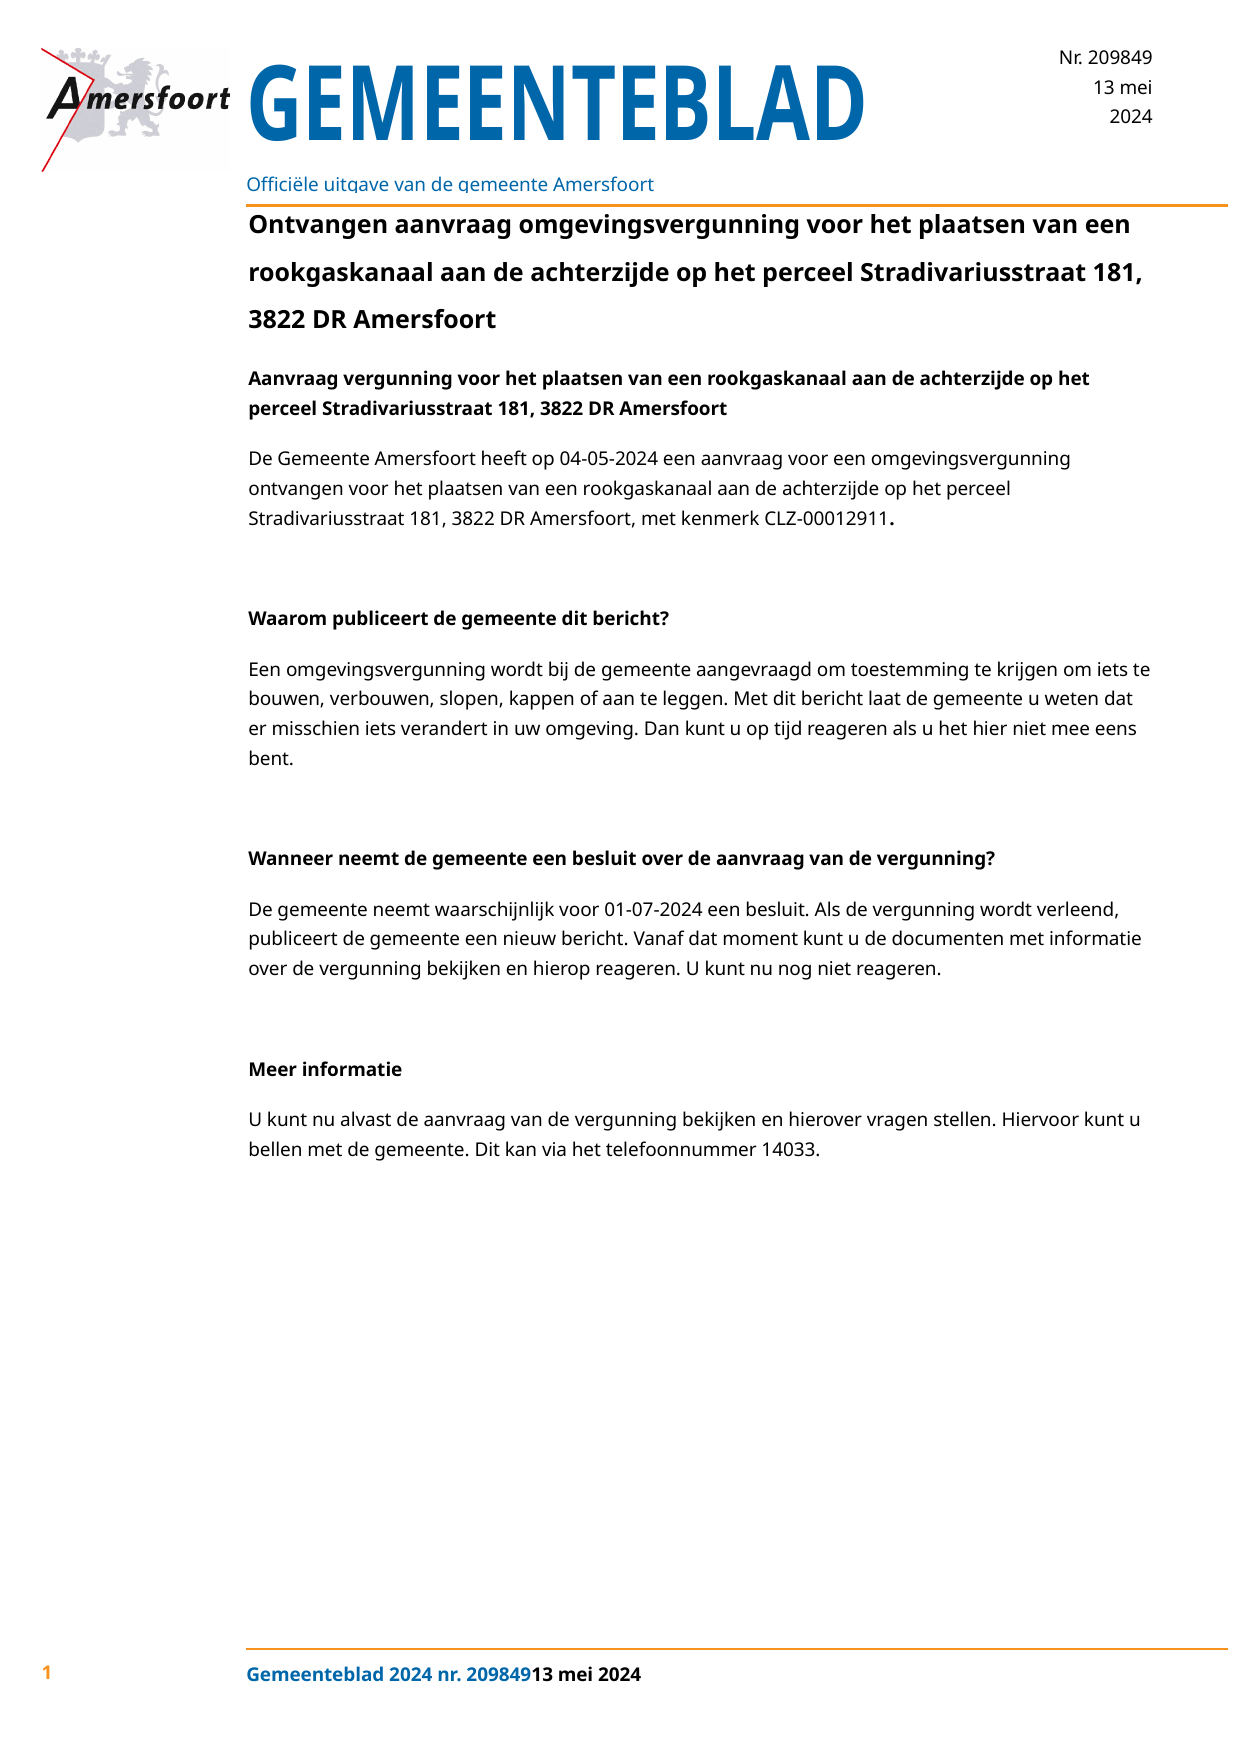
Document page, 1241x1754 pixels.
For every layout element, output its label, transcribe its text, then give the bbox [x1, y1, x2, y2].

text U kunt nu alvast de aanvraag van de vergunning bekijken en hierover vragen stellen. Hiervoor kunt u bellen met de gemeente. Dit kan via het telefoonnummer 14033. [248, 1106, 1152, 1162]
text Ontvangen aanvraag omgevingsvergunning voor het plaatsen van een rookgaskanaal aan de achterzijde op het perceel Stradivariusstraat 181, 3822 DR Amersfoort [248, 207, 1152, 336]
text Een omgevingsvergunning wordt bij de gemeente aangevraagd om toestemming te krijgen om iets te bouwen, verbouwen, slopen, kappen of aan te leggen. Met dit bericht laat de gemeente u weten dat er misschien iets verandert in uw omgeving. Dan kunt u op tijd reageren als u het hier niet mee eens bent. [248, 656, 1152, 770]
text Waarom publiceert de gemeente dit bericht? [248, 606, 1152, 631]
text Meer informatie [248, 1056, 1152, 1082]
text De gemeente neemt waarschijnlijk voor 01-07-2024 een besluit. Als de vergunning wordt verleend, publiceert de gemeente een nieuw bericht. Vanaf dat moment kunt u de documenten met informatie over de vergunning bekijken en hierop reageren. U kunt nu nog niet reageren. [248, 896, 1152, 981]
text Aanvraag vergunning voor het plaatsen van een rookgaskanaal aan de achterzijde op het perceel Stradivariusstraat 181, 3822 DR Amersfoort [248, 366, 1152, 421]
text Wanneer neemt de gemeente een besluit over de aanvraag van de vergunning? [248, 846, 1152, 871]
text De Gemeente Amersfoort heeft op 04-05-2024 een aanvraag voor een omgevingsvergunning ontvangen voor het plaatsen van een rookgaskanaal aan de achterzijde op het perceel Stradivariusstraat 181, 3822 DR Amersfoort, met kenmerk CLZ-00012911. [248, 446, 1152, 530]
picture [41, 47, 231, 172]
